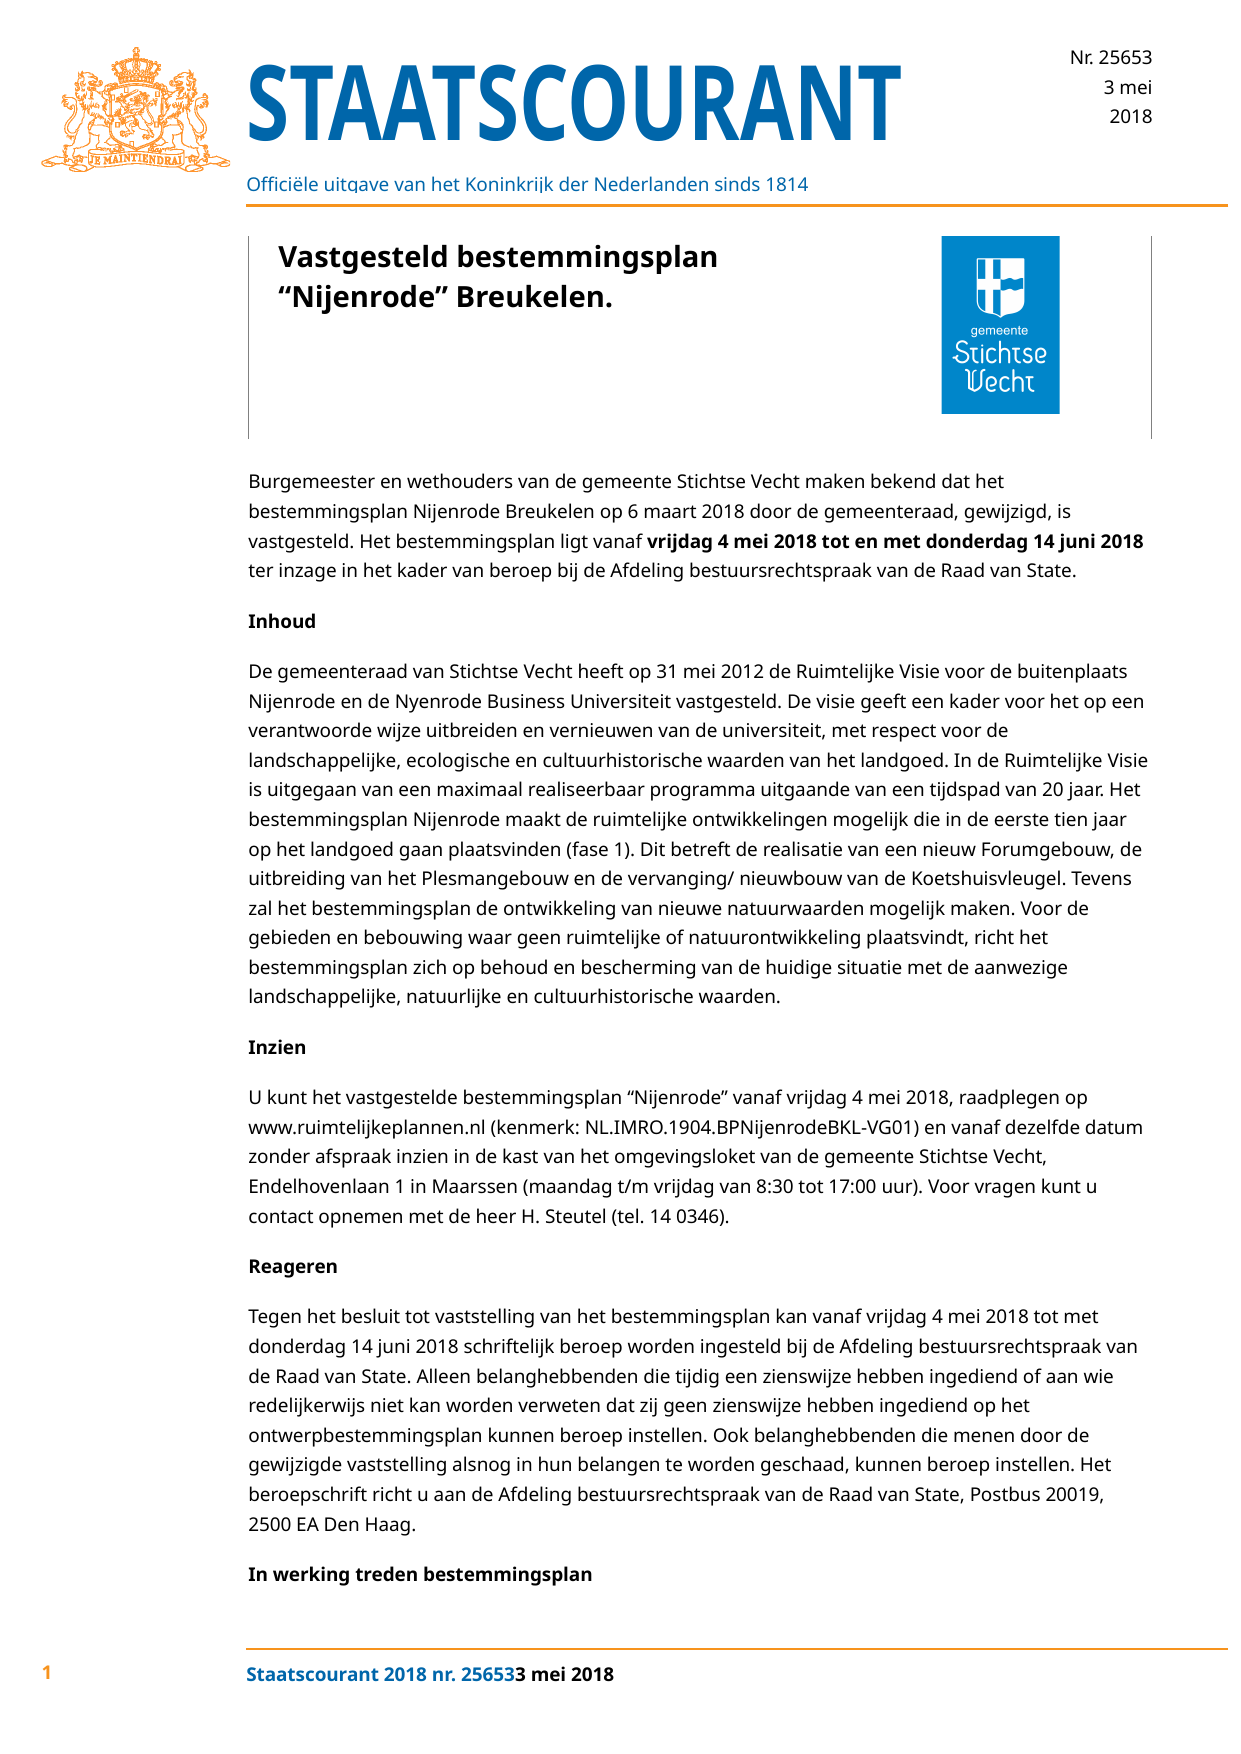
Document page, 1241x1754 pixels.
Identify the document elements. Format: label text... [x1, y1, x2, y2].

table_header Vastgesteld bestemmingsplan “Nijenrode” Breukelen. [249, 236, 850, 439]
picture [1001, 259, 1024, 279]
text De gemeenteraad van Stichtse Vecht heeft op 31 mei 2012 de Ruimtelijke Visie voor de buitenplaats Nijenrode en de Nyenrode Business Universiteit vastgesteld. De visie geeft een kader voor het op een verantwoorde wijze uitbreiden en vernieuwen van de universiteit, met respect voor de landschappelijke, ecologische en cultuurhistorische waarden van het landgoed. In de Ruimtelijke Visie is uitgegaan van een maximaal realiseerbaar programma uitgaande van een tijdspad van 20 jaar. Het bestemmingsplan Nijenrode maakt de ruimtelijke ontwikkelingen mogelijk die in de eerste tien jaar op het landgoed gaan plaatsvinden (fase 1). Dit betreft de realisatie van een nieuw Forumgebouw, de uitbreiding van het Plesmangebouw en de vervanging/ nieuwbouw van de Koetshuisvleugel. Tevens zal het bestemmingsplan de ontwikkeling van nieuwe natuurwaarden mogelijk maken. Voor de gebieden en bebouwing waar geen ruimtelijke of natuurontwikkeling plaatsvindt, richt het bestemmingsplan zich op behoud en bescherming van de huidige situatie met de aanwezige landschappelijke, natuurlijke en cultuurhistorische waarden. [248, 658, 1152, 1009]
text Tegen het besluit tot vaststelling van het bestemmingsplan kan vanaf vrijdag 4 mei 2018 tot met donderdag 14 juni 2018 schriftelijk beroep worden ingesteld bij de Afdeling bestuursrechtspraak van de Raad van State. Alleen belanghebbenden die tijdig een zienswijze hebben ingediend of aan wie redelijkerwijs niet kan worden verweten dat zij geen zienswijze hebben ingediend op het ontwerpbestemmingsplan kunnen beroep instellen. Ook belanghebbenden die menen door de gewijzigde vaststelling alsnog in hun belangen te worden geschaad, kunnen beroep instellen. Het beroepschrift richt u aan de Afdeling bestuursrechtspraak van de Raad van State, Postbus 20019, 2500 EA Den Haag. [248, 1304, 1152, 1536]
table_header [850, 236, 941, 413]
picture [41, 47, 231, 172]
picture [1027, 377, 1032, 389]
text Inhoud [248, 608, 1152, 633]
picture [977, 259, 1000, 313]
text In werking treden bestemmingsplan [248, 1561, 1152, 1587]
picture [971, 348, 977, 359]
text U kunt het vastgestelde bestemmingsplan “Nijenrode” vanaf vrijdag 4 mei 2018, raadplegen op www.ruimtelijkeplannen.nl (kenmerk: NL.IMRO.1904.BPNijenrodeBKL-VG01) en vanaf dezelfde datum zonder afspraak inzien in de kast van het omgevingsloket van de gemeente Stichtse Vecht, Endelhovenlaan 1 in Maarssen (maandag t/m vrijdag van 8:30 tot 17:00 uur). Voor vragen kunt u contact opnemen met de heer H. Steutel (tel. 14 0346). [248, 1084, 1152, 1228]
table_header [850, 414, 1151, 439]
picture [1013, 348, 1019, 359]
text Burgemeester en wethouders van de gemeente Stichtse Vecht maken bekend dat het bestemmingsplan Nijenrode Breukelen op 6 maart 2018 door de gemeenteraad, gewijzigd, is vastgesteld. Het bestemmingsplan ligt vanaf vrijdag 4 mei 2018 tot en met donderdag 14 juni 2018 ter inzage in het kader van beroep bij de Afdeling bestuursrechtspraak van de Raad van State. [248, 469, 1152, 583]
text Reageren [248, 1253, 1152, 1279]
text Inzien [248, 1034, 1152, 1060]
picture [1000, 289, 1024, 317]
picture [1013, 370, 1020, 391]
table_header [1060, 236, 1151, 413]
